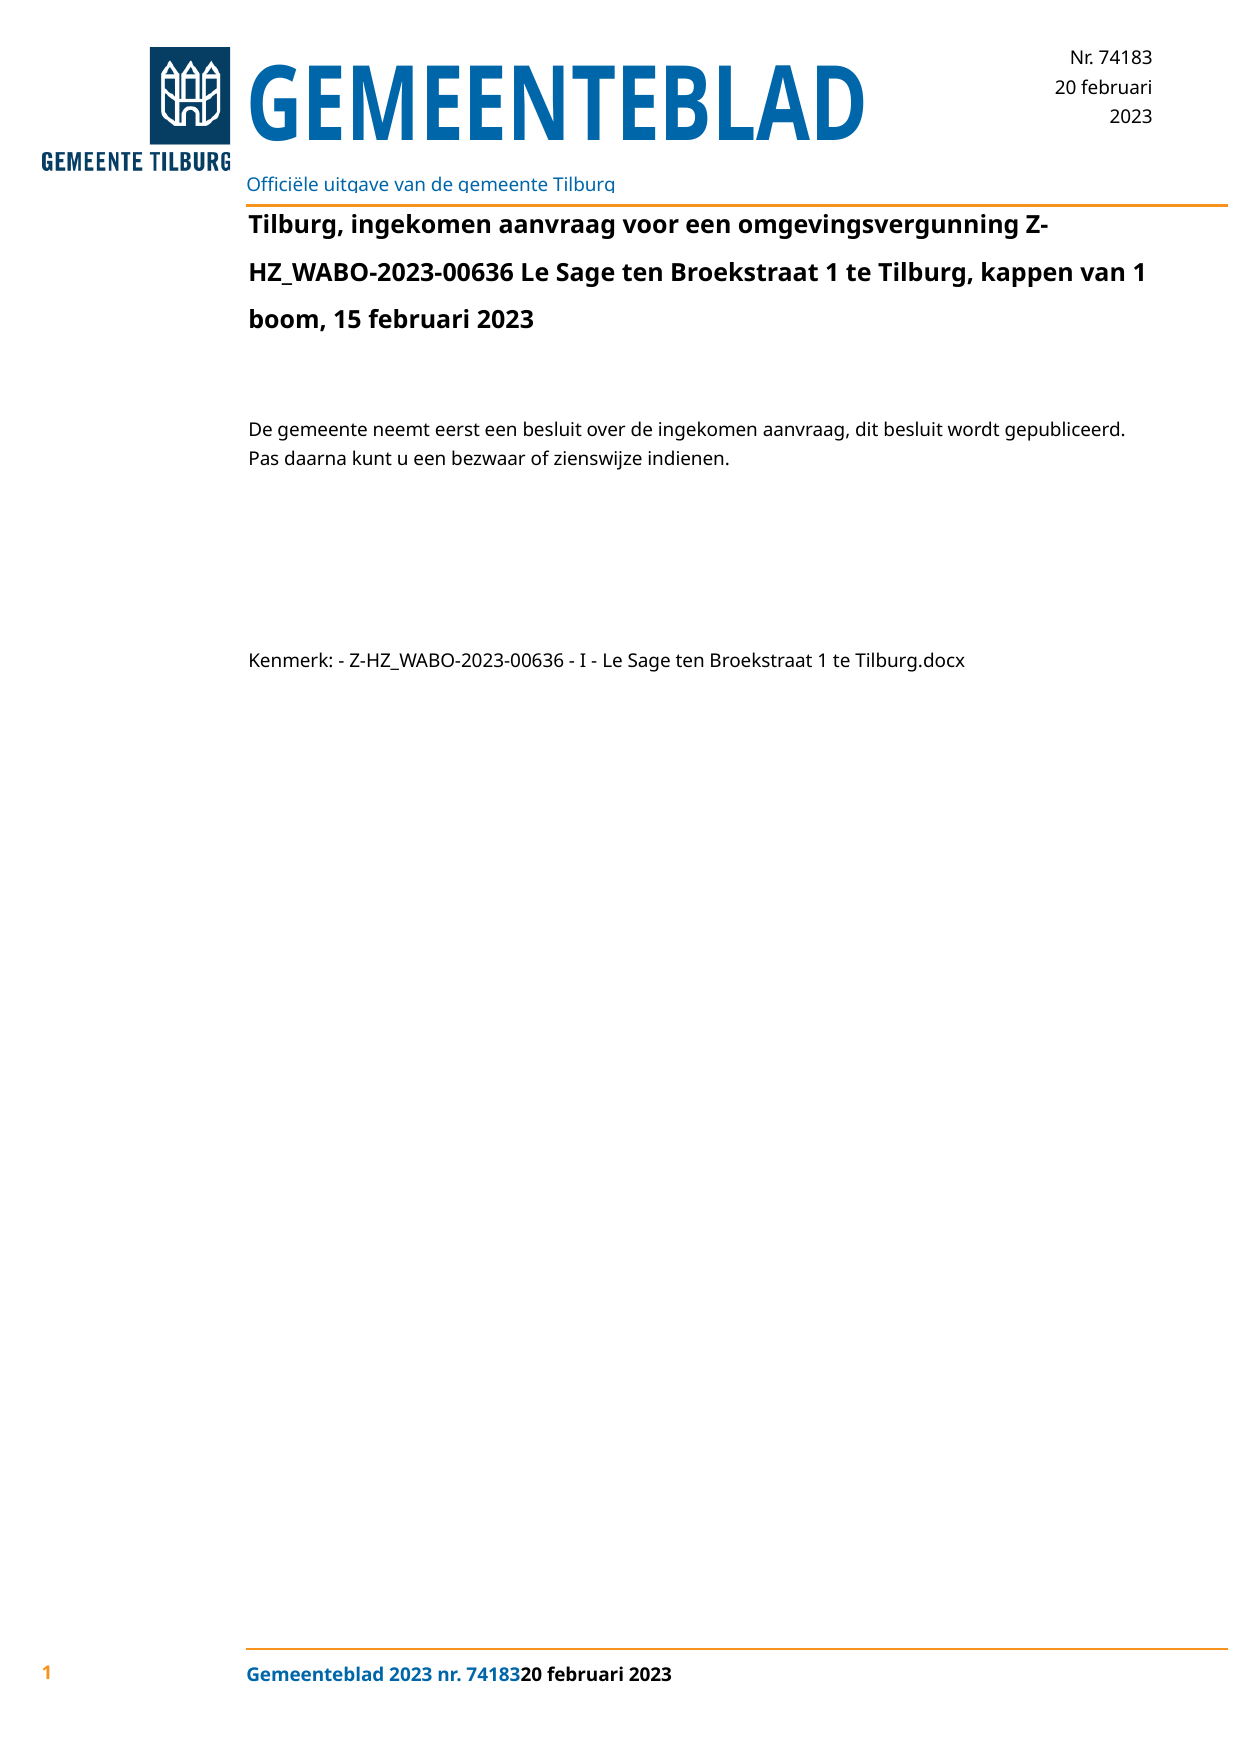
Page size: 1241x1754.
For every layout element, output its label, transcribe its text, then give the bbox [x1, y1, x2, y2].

picture [41, 47, 231, 172]
text De gemeente neemt eerst een besluit over de ingekomen aanvraag, dit besluit wordt gepubliceerd. Pas daarna kunt u een bezwaar of zienswijze indienen. [248, 416, 1152, 471]
text Tilburg, ingekomen aanvraag voor een omgevingsvergunning Z-HZ_WABO-2023-00636 Le Sage ten Broekstraat 1 te Tilburg, kappen van 1 boom, 15 februari 2023 [248, 207, 1152, 336]
text Kenmerk: - Z-HZ_WABO-2023-00636 - I - Le Sage ten Broekstraat 1 te Tilburg.docx [248, 647, 1152, 673]
